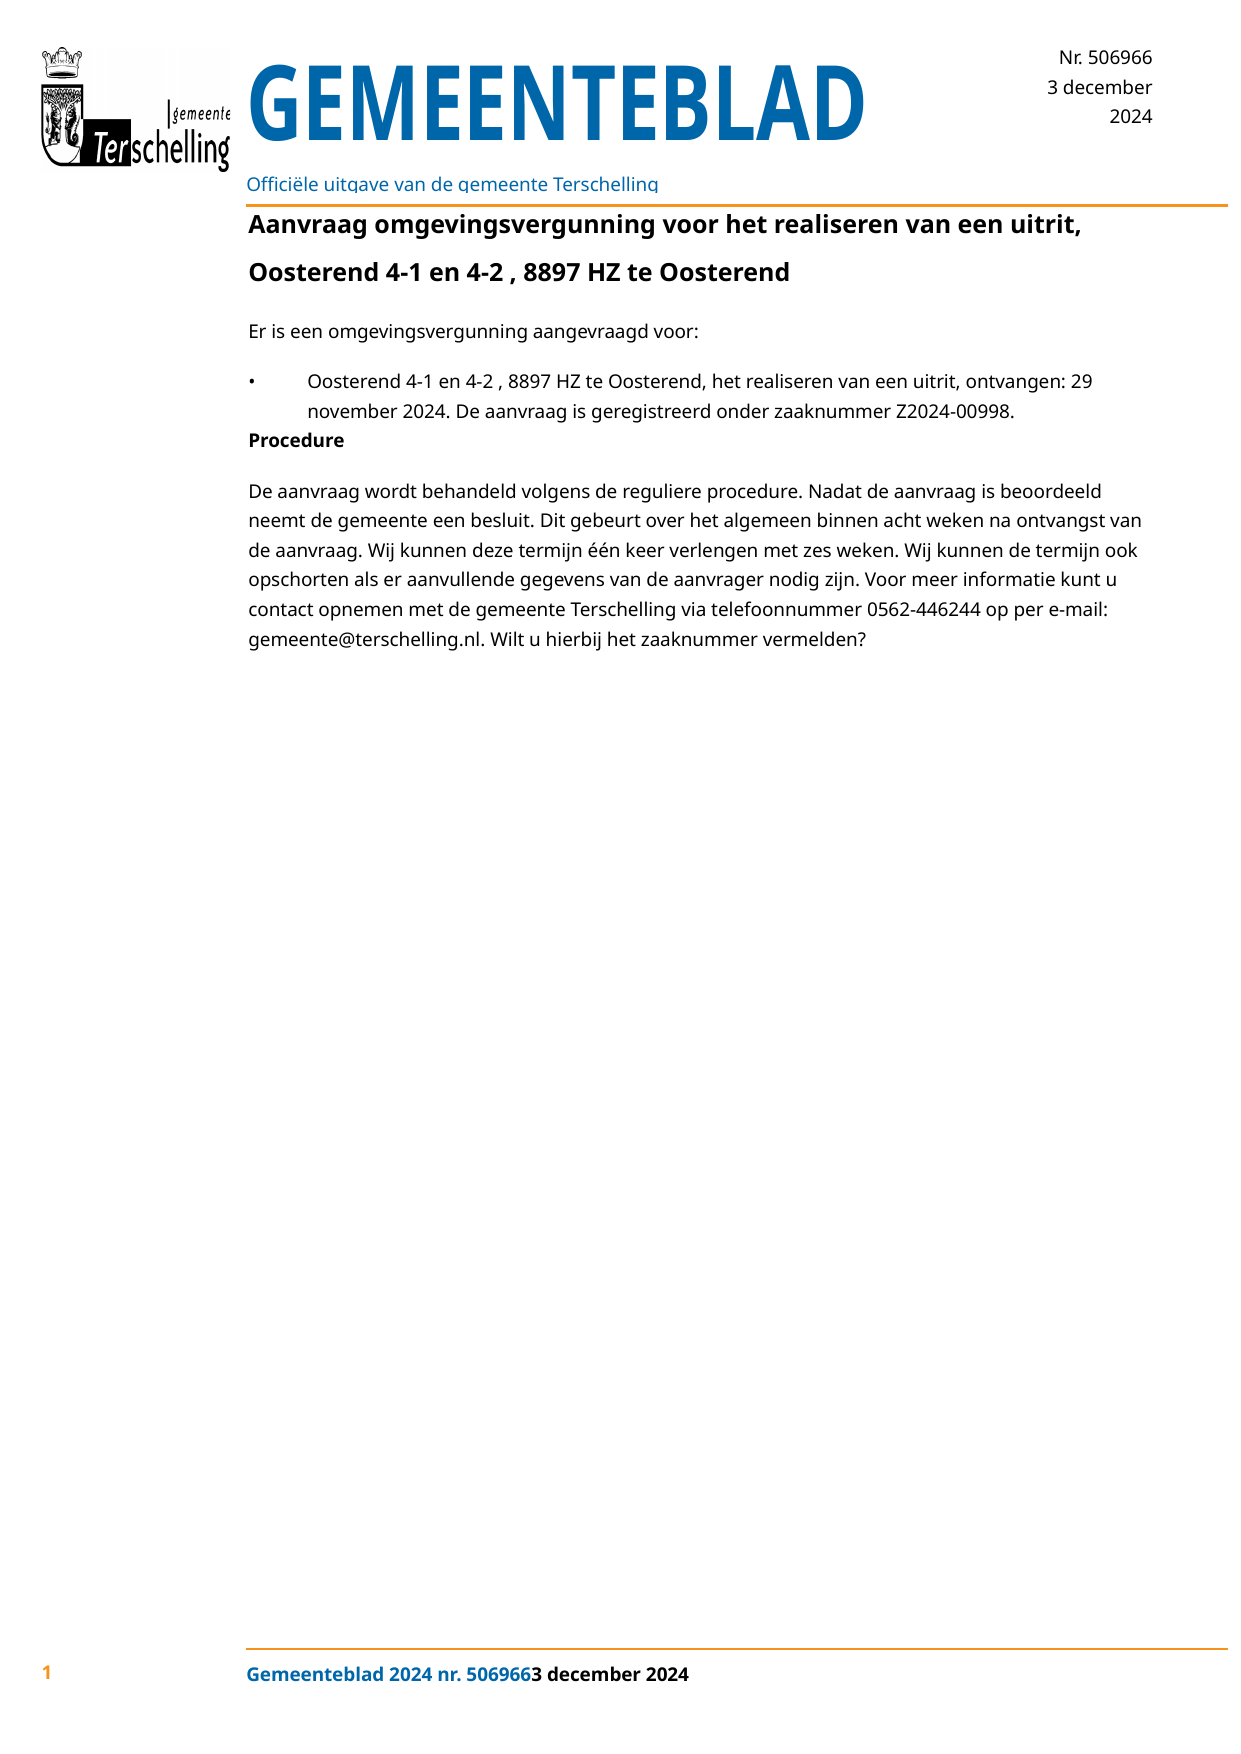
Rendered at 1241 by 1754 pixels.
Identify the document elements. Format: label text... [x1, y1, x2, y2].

text Er is een omgevingsvergunning aangevraagd voor: [248, 318, 1152, 344]
picture [41, 47, 231, 172]
text Procedure [248, 427, 1152, 453]
list Oosterend 4-1 en 4-2 , 8897 HZ te Oosterend, het realiseren van een uitrit, ontvangen: 29 november 2024. De aanvraag is geregistreerd onder zaaknummer Z2024-00998. [248, 368, 1152, 424]
text Aanvraag omgevingsvergunning voor het realiseren van een uitrit, Oosterend 4-1 en 4-2 , 8897 HZ te Oosterend [248, 207, 1152, 288]
text De aanvraag wordt behandeld volgens de reguliere procedure. Nadat de aanvraag is beoordeeld neemt de gemeente een besluit. Dit gebeurt over het algemeen binnen acht weken na ontvangst van de aanvraag. Wij kunnen deze termijn één keer verlengen met zes weken. Wij kunnen de termijn ook opschorten als er aanvullende gegevens van de aanvrager nodig zijn. Voor meer informatie kunt u contact opnemen met de gemeente Terschelling via telefoonnummer 0562-446244 op per e-mail: gemeente@terschelling.nl. Wilt u hierbij het zaaknummer vermelden? [248, 478, 1152, 652]
